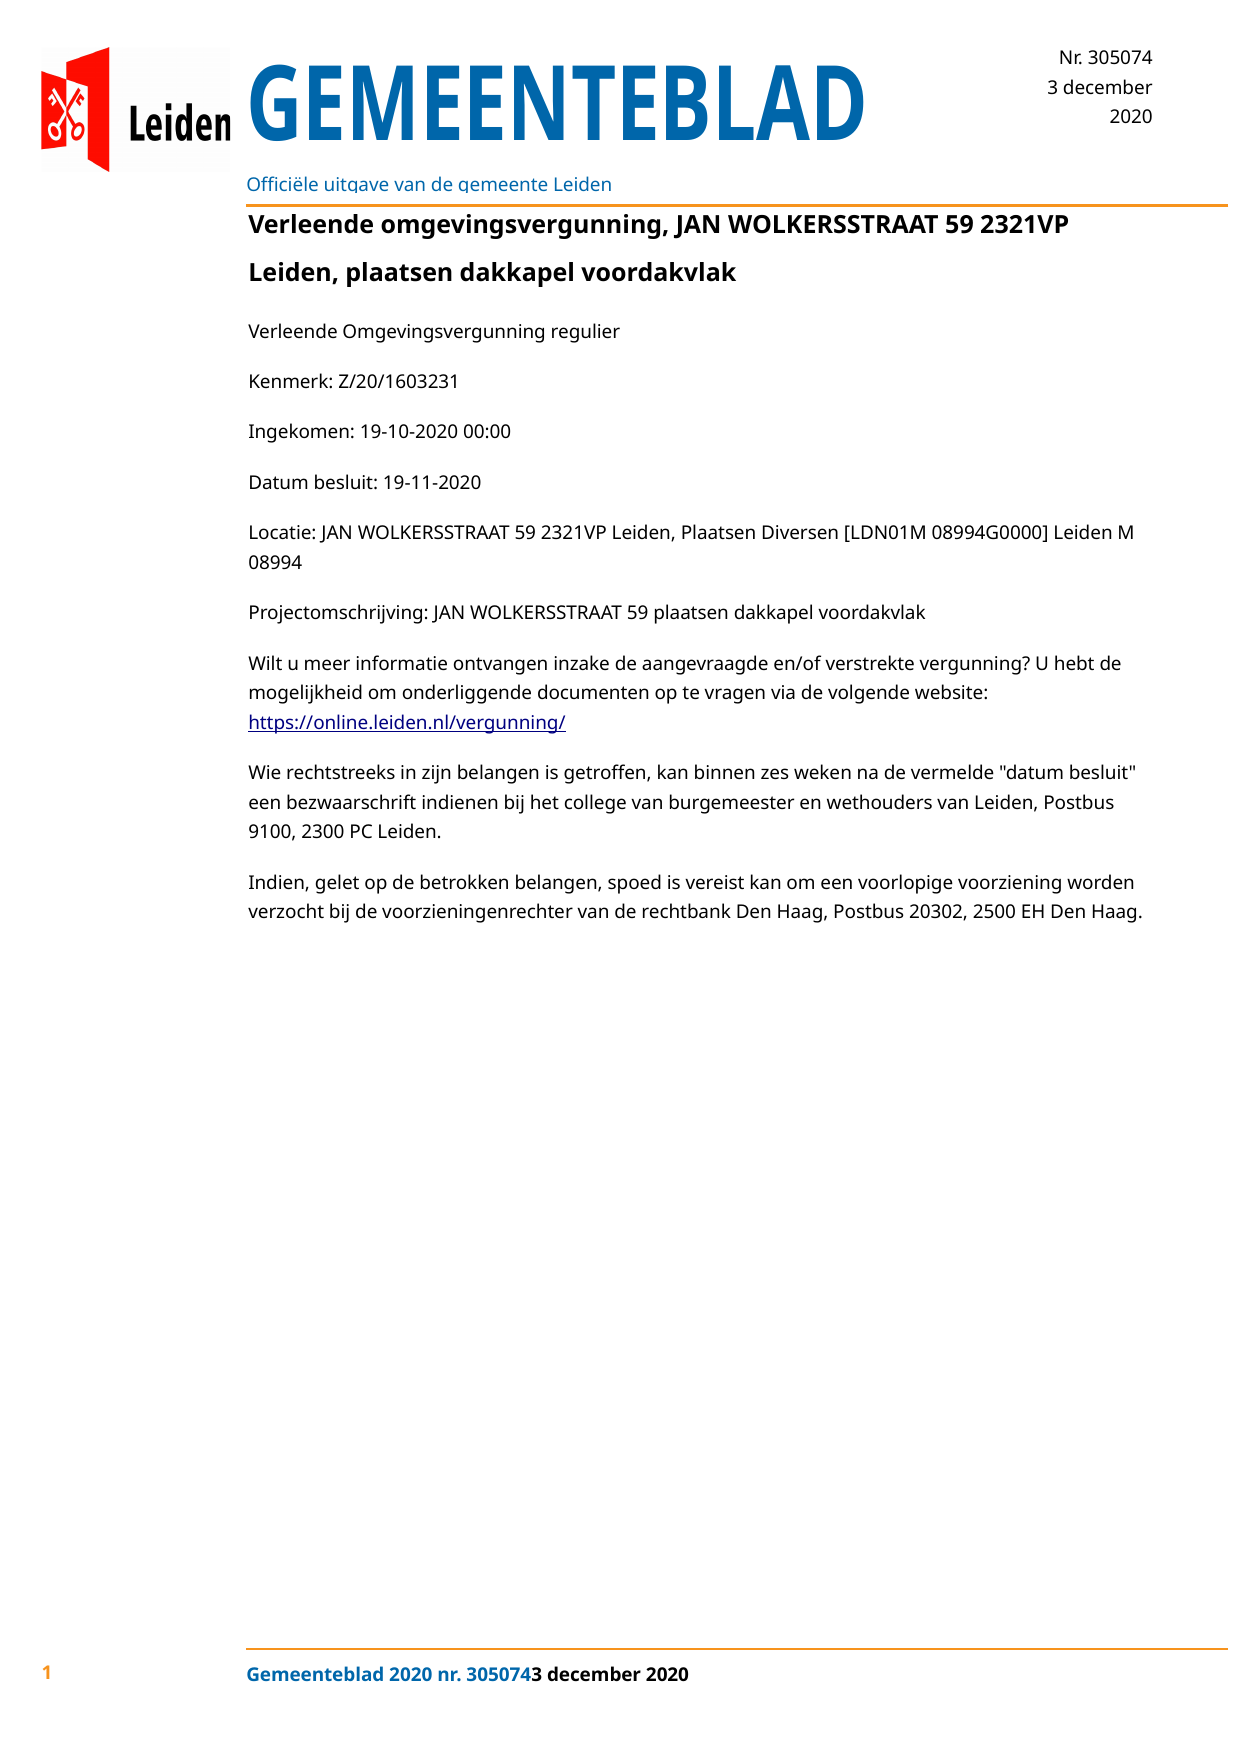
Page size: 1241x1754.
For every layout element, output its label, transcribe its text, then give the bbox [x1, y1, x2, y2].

text Ingekomen: 19-10-2020 00:00 [248, 419, 1152, 444]
text Kenmerk: Z/20/1603231 [248, 368, 1152, 394]
text Datum besluit: 19-11-2020 [248, 469, 1152, 495]
text Verleende omgevingsvergunning, JAN WOLKERSSTRAAT 59 2321VP Leiden, plaatsen dakkapel voordakvlak [248, 207, 1152, 288]
text Projectomschrijving: JAN WOLKERSSTRAAT 59 plaatsen dakkapel voordakvlak [248, 599, 1152, 625]
text Locatie: JAN WOLKERSSTRAAT 59 2321VP Leiden, Plaatsen Diversen [LDN01M 08994G0000] Leiden M 08994 [248, 519, 1152, 575]
picture [41, 47, 231, 172]
text Verleende Omgevingsvergunning regulier [248, 318, 1152, 344]
text Wilt u meer informatie ontvangen inzake de aangevraagde en/of verstrekte vergunning? U hebt de mogelijkheid om onderliggende documenten op te vragen via de volgende website: https://online.leiden.nl/vergunning/ [248, 650, 1152, 735]
text Indien, gelet op de betrokken belangen, spoed is vereist kan om een voorlopige voorziening worden verzocht bij de voorzieningenrechter van de rechtbank Den Haag, Postbus 20302, 2500 EH Den Haag. [248, 869, 1152, 924]
text Wie rechtstreeks in zijn belangen is getroffen, kan binnen zes weken na de vermelde "datum besluit" een bezwaarschrift indienen bij het college van burgemeester en wethouders van Leiden, Postbus 9100, 2300 PC Leiden. [248, 759, 1152, 844]
